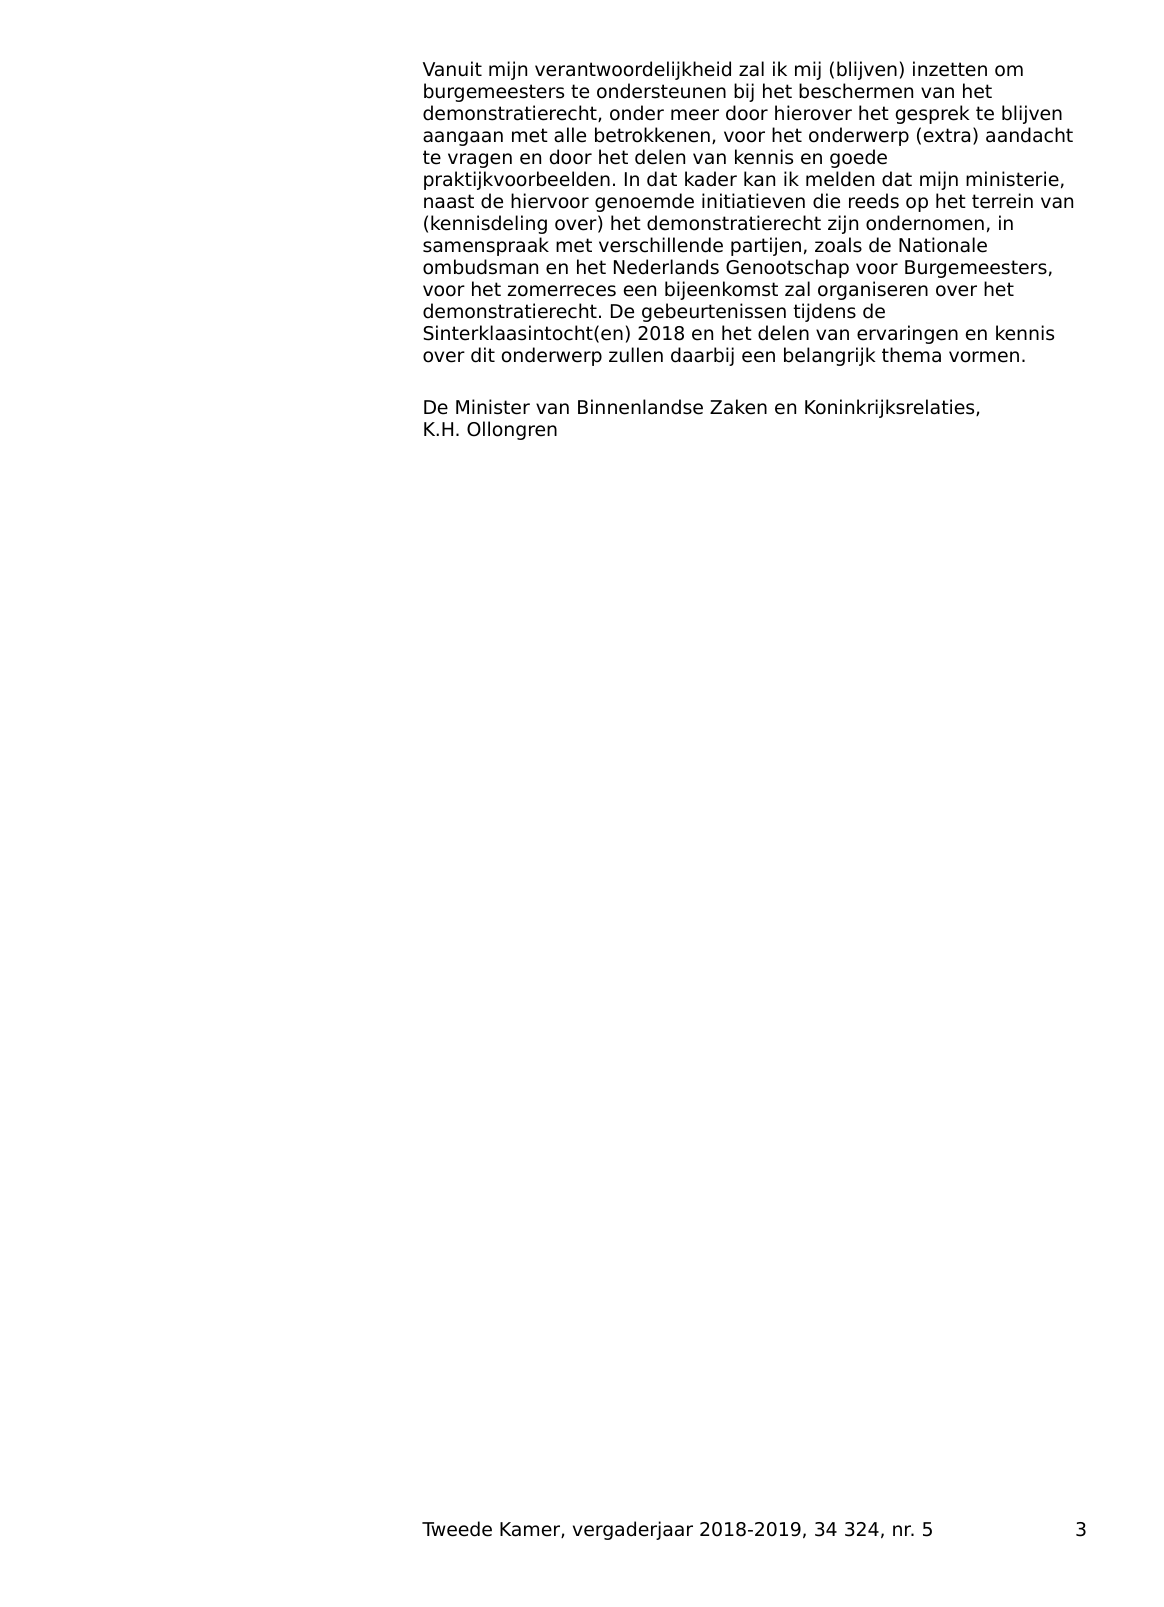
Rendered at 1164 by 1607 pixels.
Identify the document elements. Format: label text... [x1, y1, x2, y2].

text Vanuit mijn verantwoordelijkheid zal ik mij (blijven) inzetten om burgemeesters te ondersteunen bij het beschermen van het demonstratierecht, onder meer door hierover het gesprek te blijven aangaan met alle betrokkenen, voor het onderwerp (extra) aandacht te vragen en door het delen van kennis en goede praktijkvoorbeelden. In dat kader kan ik melden dat mijn ministerie, naast de hiervoor genoemde initiatieven die reeds op het terrein van (kennisdeling over) het demonstratierecht zijn ondernomen, in samenspraak met verschillende partijen, zoals de Nationale ombudsman en het Nederlands Genootschap voor Burgemeesters, voor het zomerreces een bijeenkomst zal organiseren over het demonstratierecht. De gebeurtenissen tijdens de Sinterklaasintocht(en) 2018 en het delen van ervaringen en kennis over dit onderwerp zullen daarbij een belangrijk thema vormen. [422, 59, 1087, 367]
text De Minister van Binnenlandse Zaken en Koninkrijksrelaties, K.H. Ollongren [422, 397, 1087, 441]
